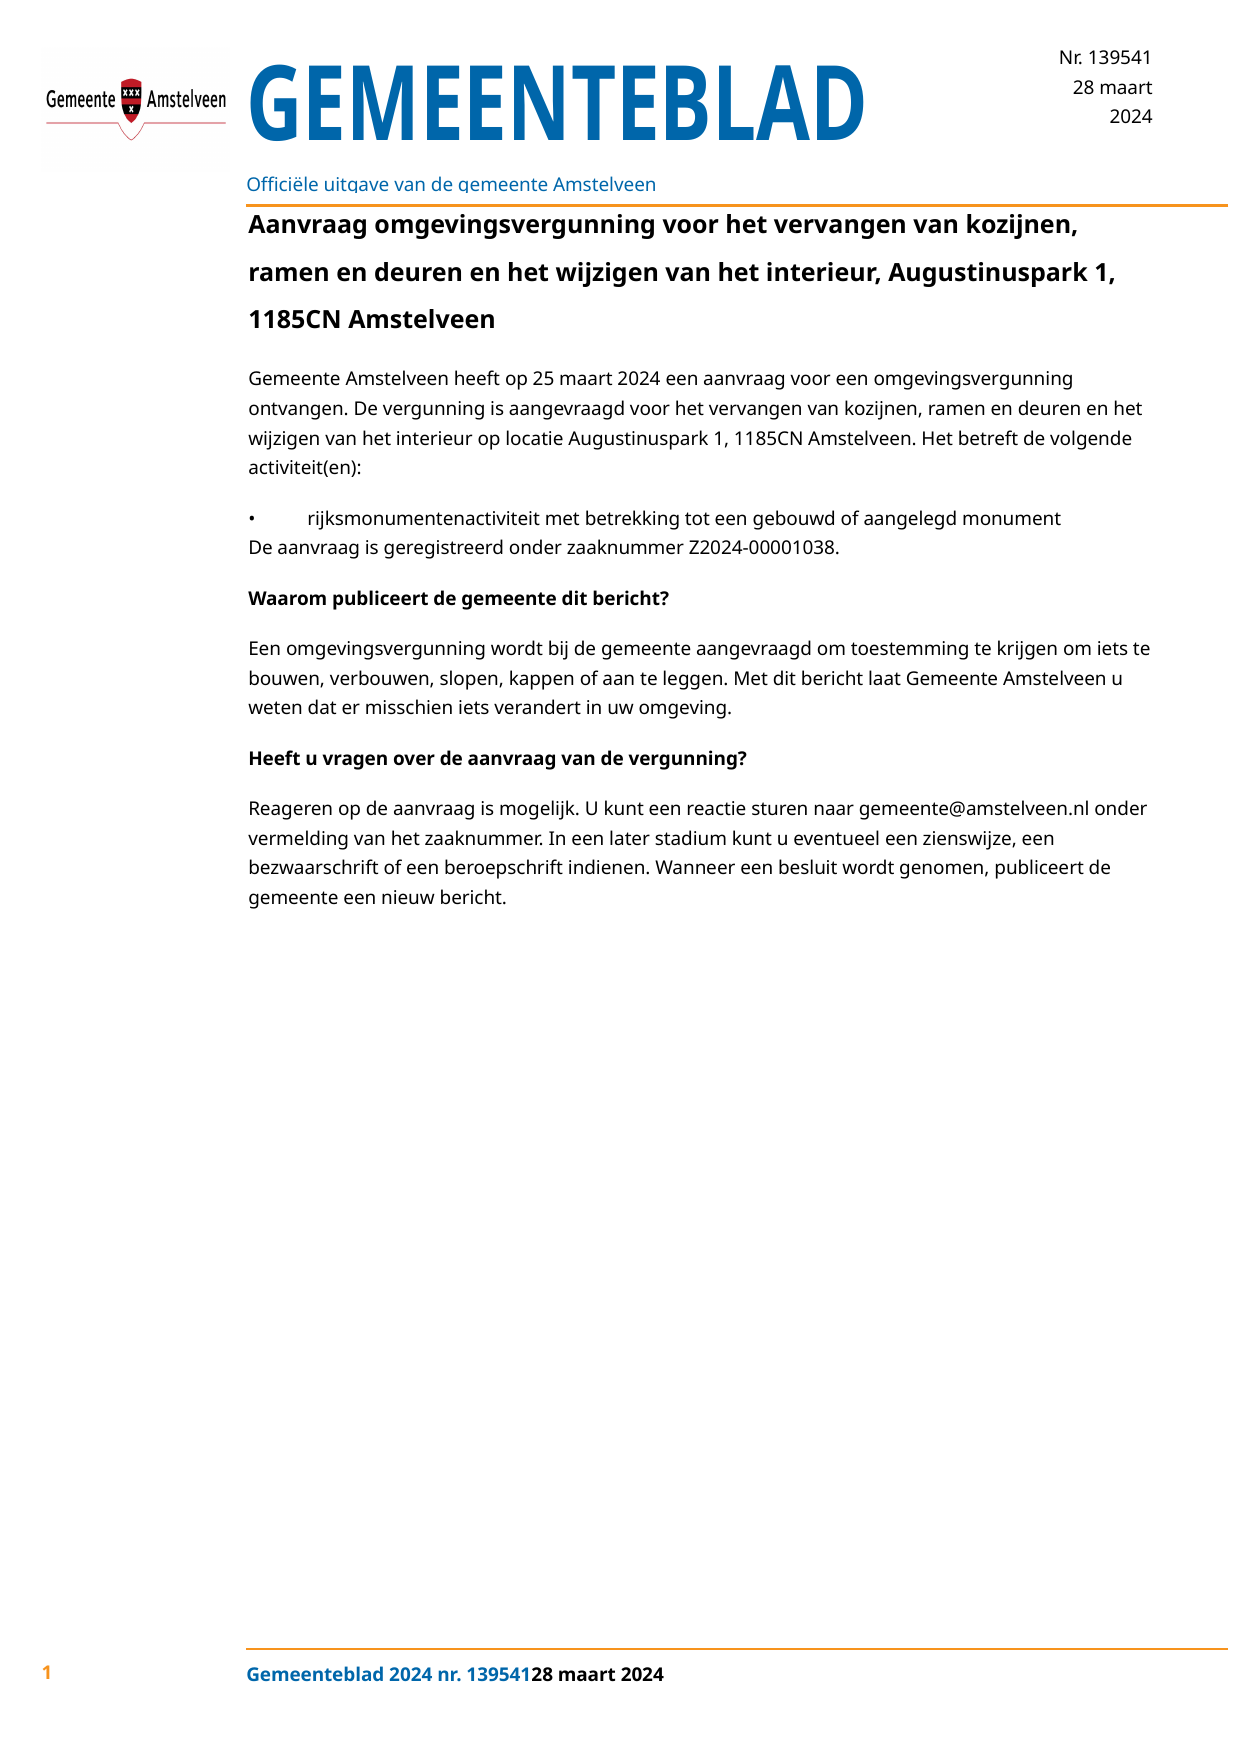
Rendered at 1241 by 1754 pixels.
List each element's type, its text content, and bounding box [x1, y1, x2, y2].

text Aanvraag omgevingsvergunning voor het vervangen van kozijnen, ramen en deuren en het wijzigen van het interieur, Augustinuspark 1, 1185CN Amstelveen [248, 207, 1152, 336]
text Waarom publiceert de gemeente dit bericht? [248, 585, 1152, 610]
text Heeft u vragen over de aanvraag van de vergunning? [248, 745, 1152, 770]
text Een omgevingsvergunning wordt bij de gemeente aangevraagd om toestemming te krijgen om iets te bouwen, verbouwen, slopen, kappen of aan te leggen. Met dit bericht laat Gemeente Amstelveen u weten dat er misschien iets verandert in uw omgeving. [248, 635, 1152, 720]
list rijksmonumentenactiviteit met betrekking tot een gebouwd of aangelegd monument [248, 505, 1152, 530]
text De aanvraag is geregistreerd onder zaaknummer Z2024-00001038. [248, 534, 1152, 560]
picture [41, 47, 231, 172]
text Gemeente Amstelveen heeft op 25 maart 2024 een aanvraag voor een omgevingsvergunning ontvangen. De vergunning is aangevraagd voor het vervangen van kozijnen, ramen en deuren en het wijzigen van het interieur op locatie Augustinuspark 1, 1185CN Amstelveen. Het betreft de volgende activiteit(en): [248, 366, 1152, 480]
text Reageren op de aanvraag is mogelijk. U kunt een reactie sturen naar gemeente@amstelveen.nl onder vermelding van het zaaknummer. In een later stadium kunt u eventueel een zienswijze, een bezwaarschrift of een beroepschrift indienen. Wanneer een besluit wordt genomen, publiceert de gemeente een nieuw bericht. [248, 795, 1152, 909]
